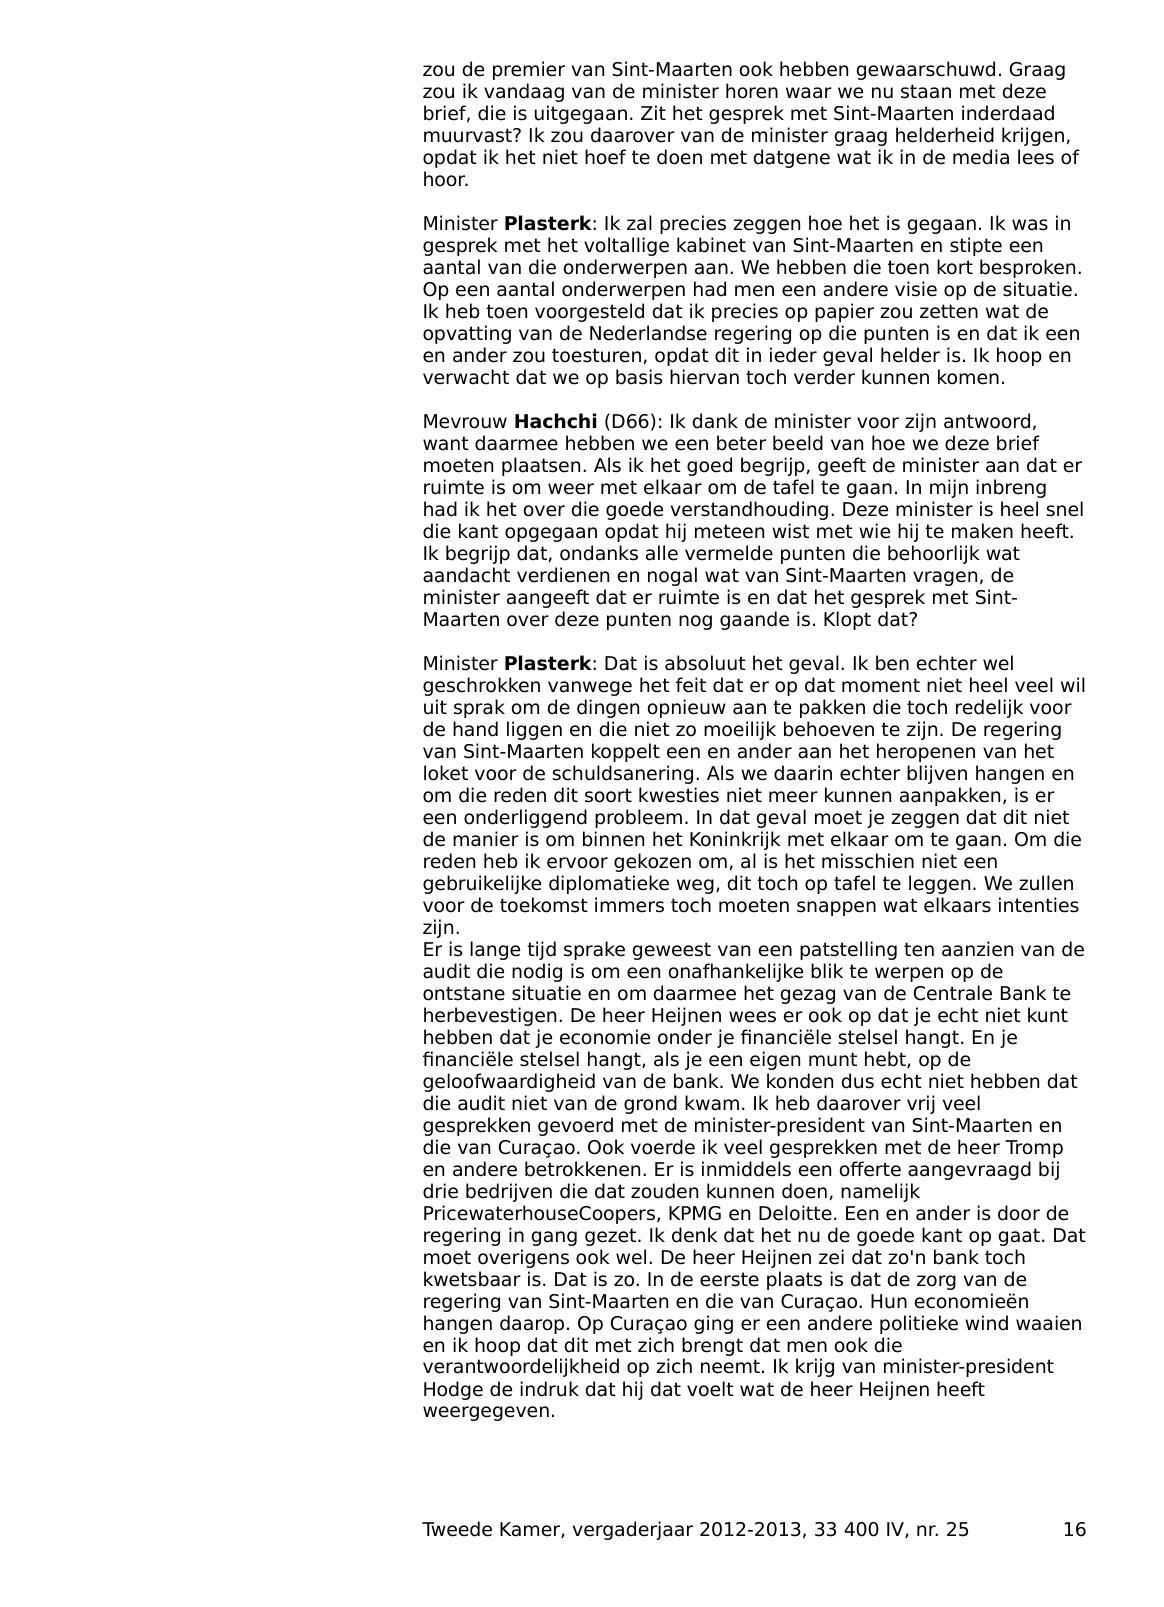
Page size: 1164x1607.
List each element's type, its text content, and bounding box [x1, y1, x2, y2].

text zou de premier van Sint-Maarten ook hebben gewaarschuwd. Graag zou ik vandaag van de minister horen waar we nu staan met deze brief, die is uitgegaan. Zit het gesprek met Sint-Maarten inderdaad muurvast? Ik zou daarover van de minister graag helderheid krijgen, opdat ik het niet hoef te doen met datgene wat ik in de media lees of hoor. [422, 59, 1087, 191]
text Minister Plasterk: Dat is absoluut het geval. Ik ben echter wel geschrokken vanwege het feit dat er op dat moment niet heel veel wil uit sprak om de dingen opnieuw aan te pakken die toch redelijk voor de hand liggen en die niet zo moeilijk behoeven te zijn. De regering van Sint-Maarten koppelt een en ander aan het heropenen van het loket voor de schuldsanering. Als we daarin echter blijven hangen en om die reden dit soort kwesties niet meer kunnen aanpakken, is er een onderliggend probleem. In dat geval moet je zeggen dat dit niet de manier is om binnen het Koninkrijk met elkaar om te gaan. Om die reden heb ik ervoor gekozen om, al is het misschien niet een gebruikelijke diplomatieke weg, dit toch op tafel te leggen. We zullen voor de toekomst immers toch moeten snappen wat elkaars intenties zijn. [422, 653, 1087, 939]
text Minister Plasterk: Ik zal precies zeggen hoe het is gegaan. Ik was in gesprek met het voltallige kabinet van Sint-Maarten en stipte een aantal van die onderwerpen aan. We hebben die toen kort besproken. Op een aantal onderwerpen had men een andere visie op de situatie. Ik heb toen voorgesteld dat ik precies op papier zou zetten wat de opvatting van de Nederlandse regering op die punten is en dat ik een en ander zou toesturen, opdat dit in ieder geval helder is. Ik hoop en verwacht dat we op basis hiervan toch verder kunnen komen. [422, 213, 1087, 389]
text Mevrouw Hachchi (D66): Ik dank de minister voor zijn antwoord, want daarmee hebben we een beter beeld van hoe we deze brief moeten plaatsen. Als ik het goed begrijp, geeft de minister aan dat er ruimte is om weer met elkaar om de tafel te gaan. In mijn inbreng had ik het over die goede verstandhouding. Deze minister is heel snel die kant opgegaan opdat hij meteen wist met wie hij te maken heeft. Ik begrijp dat, ondanks alle vermelde punten die behoorlijk wat aandacht verdienen en nogal wat van Sint-Maarten vragen, de minister aangeeft dat er ruimte is en dat het gesprek met Sint-Maarten over deze punten nog gaande is. Klopt dat? [422, 411, 1087, 631]
text Er is lange tijd sprake geweest van een patstelling ten aanzien van de audit die nodig is om een onafhankelijke blik te werpen op de ontstane situatie en om daarmee het gezag van de Centrale Bank te herbevestigen. De heer Heijnen wees er ook op dat je echt niet kunt hebben dat je economie onder je financiële stelsel hangt. En je financiële stelsel hangt, als je een eigen munt hebt, op de geloofwaardigheid van de bank. We konden dus echt niet hebben dat die audit niet van de grond kwam. Ik heb daarover vrij veel gesprekken gevoerd met de minister-president van Sint-Maarten en die van Curaçao. Ook voerde ik veel gesprekken met de heer Tromp en andere betrokkenen. Er is inmiddels een offerte aangevraagd bij drie bedrijven die dat zouden kunnen doen, namelijk PricewaterhouseCoopers, KPMG en Deloitte. Een en ander is door de regering in gang gezet. Ik denk dat het nu de goede kant op gaat. Dat moet overigens ook wel. De heer Heijnen zei dat zo'n bank toch kwetsbaar is. Dat is zo. In de eerste plaats is dat de zorg van de regering van Sint-Maarten en die van Curaçao. Hun economieën hangen daarop. Op Curaçao ging er een andere politieke wind waaien en ik hoop dat dit met zich brengt dat men ook die verantwoordelijkheid op zich neemt. Ik krijg van minister-president Hodge de indruk dat hij dat voelt wat de heer Heijnen heeft weergegeven. [422, 939, 1087, 1422]
